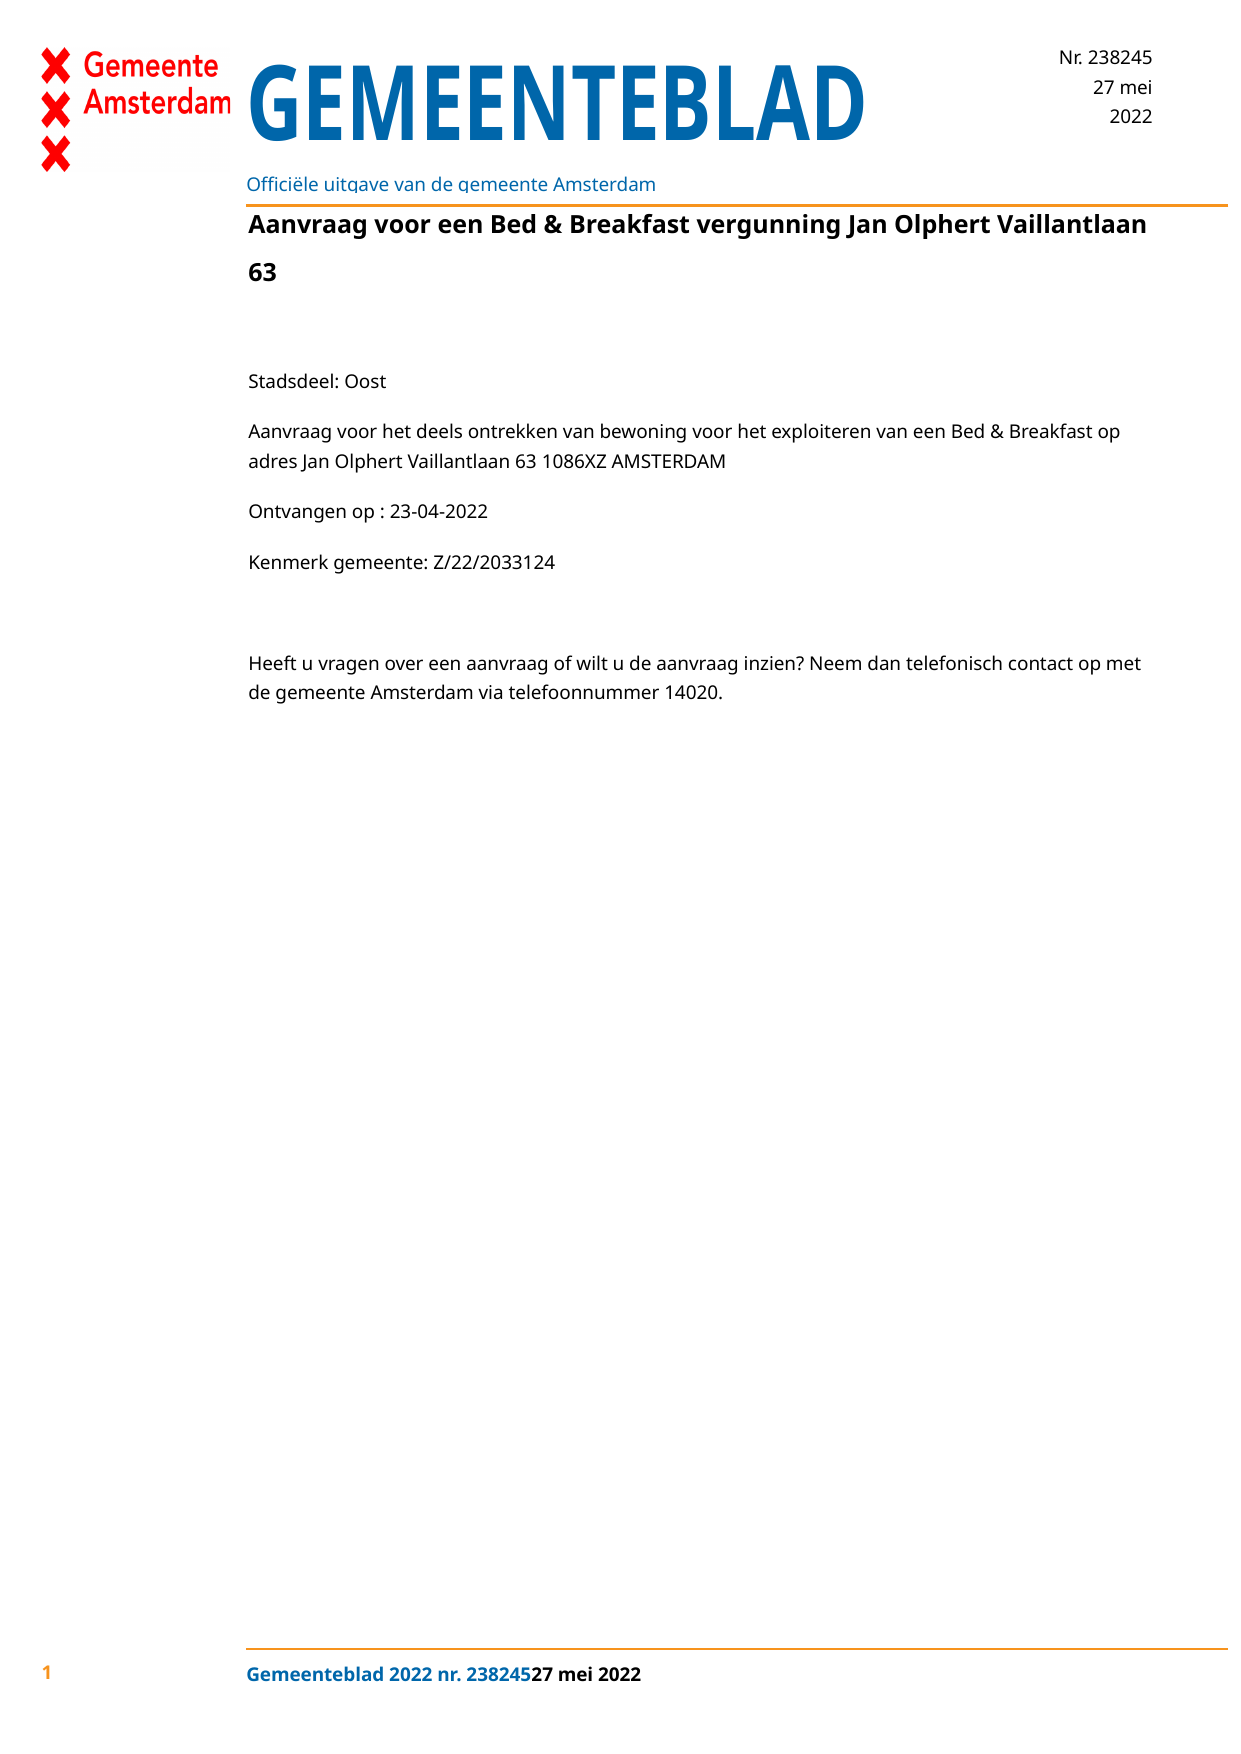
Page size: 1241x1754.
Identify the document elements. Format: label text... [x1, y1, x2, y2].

text Aanvraag voor een Bed & Breakfast vergunning Jan Olphert Vaillantlaan 63 [248, 207, 1152, 288]
text Aanvraag voor het deels ontrekken van bewoning voor het exploiteren van een Bed & Breakfast op adres Jan Olphert Vaillantlaan 63 1086XZ AMSTERDAM [248, 419, 1152, 474]
picture [41, 47, 231, 172]
text Ontvangen op : 23-04-2022 [248, 499, 1152, 524]
text Stadsdeel: Oost [248, 368, 1152, 394]
text Heeft u vragen over een aanvraag of wilt u de aanvraag inzien? Neem dan telefonisch contact op met de gemeente Amsterdam via telefoonnummer 14020. [248, 650, 1152, 705]
text Kenmerk gemeente: Z/22/2033124 [248, 549, 1152, 575]
